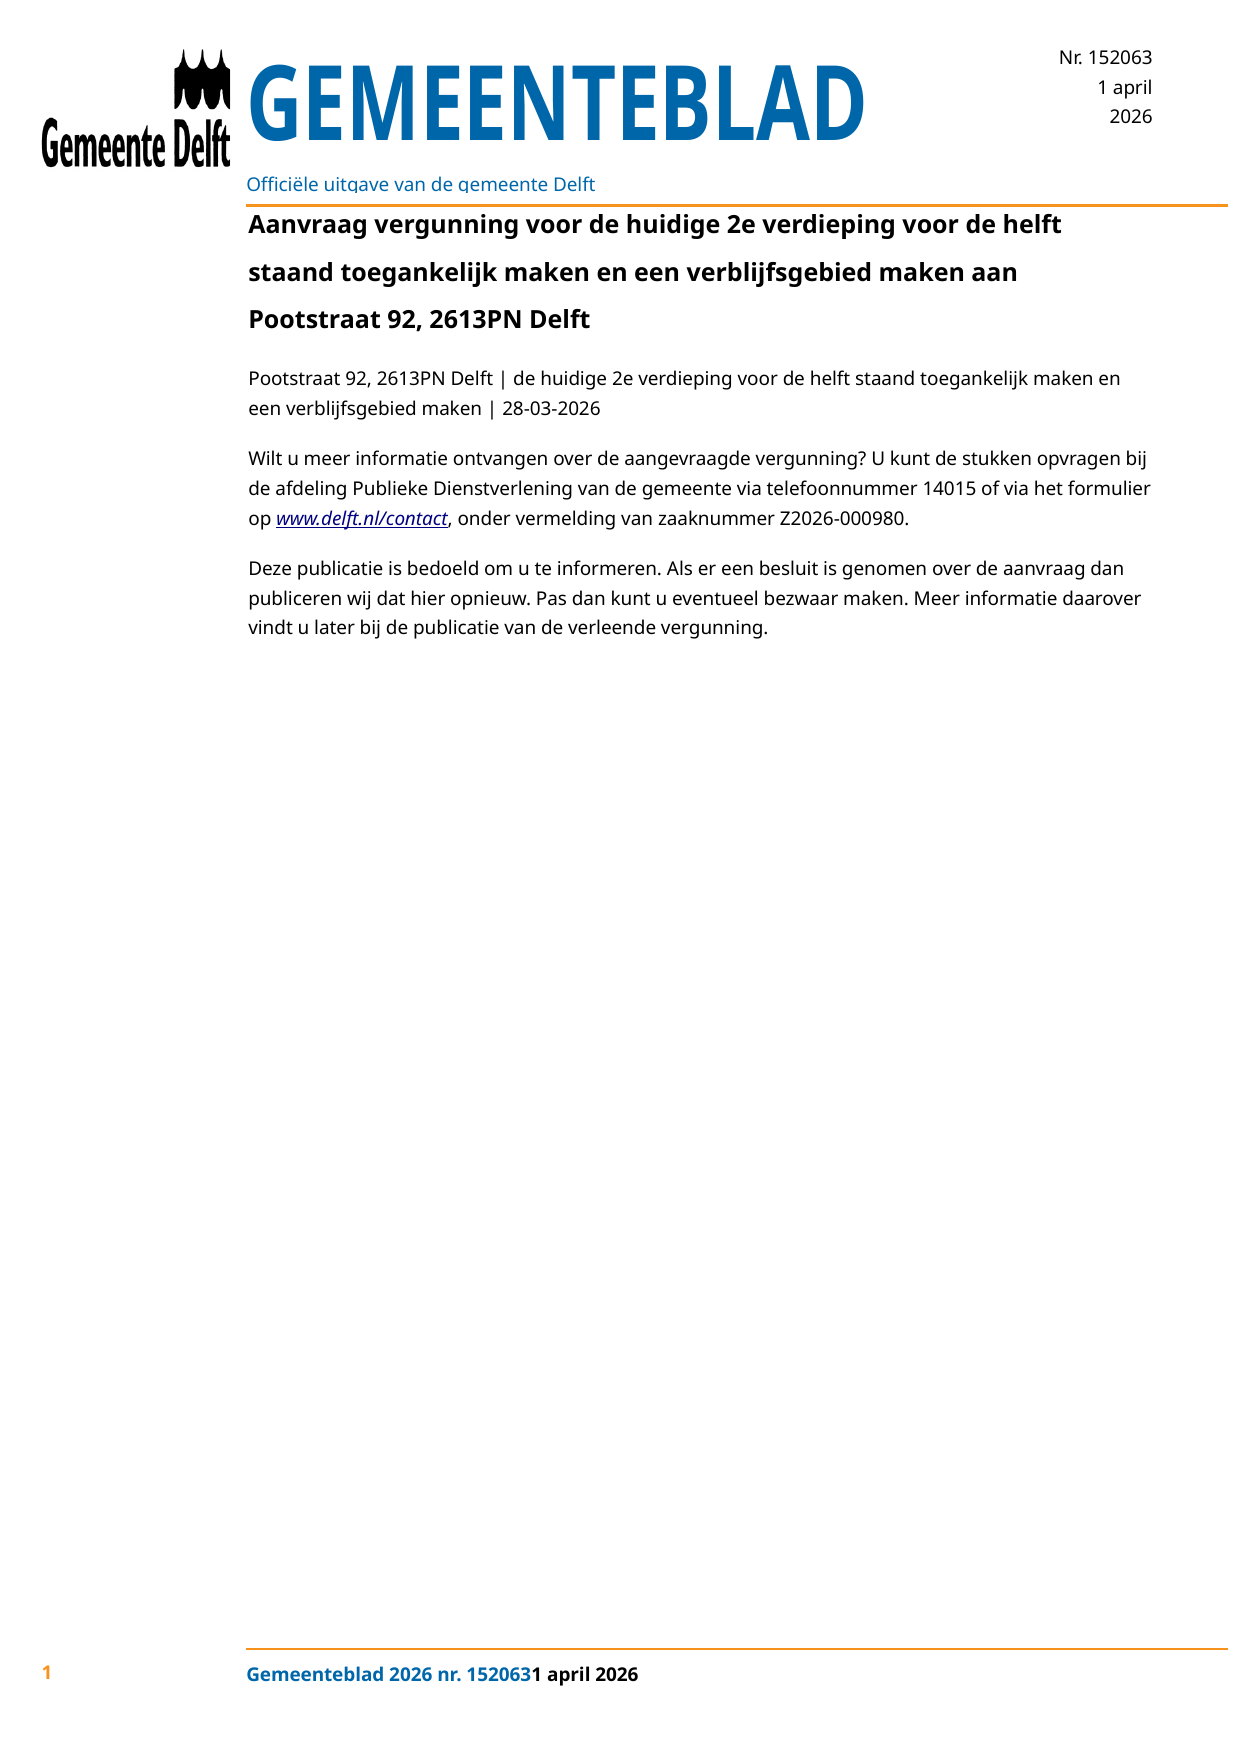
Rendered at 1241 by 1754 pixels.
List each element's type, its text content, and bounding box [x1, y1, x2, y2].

text Aanvraag vergunning voor de huidige 2e verdieping voor de helft staand toegankelijk maken en een verblijfsgebied maken aan Pootstraat 92, 2613PN Delft [248, 207, 1152, 336]
text Deze publicatie is bedoeld om u te informeren. Als er een besluit is genomen over de aanvraag dan publiceren wij dat hier opnieuw. Pas dan kunt u eventueel bezwaar maken. Meer informatie daarover vindt u later bij de publicatie van de verleende vergunning. [248, 555, 1152, 640]
picture [41, 47, 231, 172]
text Pootstraat 92, 2613PN Delft | de huidige 2e verdieping voor de helft staand toegankelijk maken en een verblijfsgebied maken | 28-03-2026 [248, 366, 1152, 421]
text Wilt u meer informatie ontvangen over de aangevraagde vergunning? U kunt de stukken opvragen bij de afdeling Publieke Dienstverlening van de gemeente via telefoonnummer 14015 of via het formulier op www.delft.nl/contact, onder vermelding van zaaknummer Z2026-000980. [248, 446, 1152, 530]
